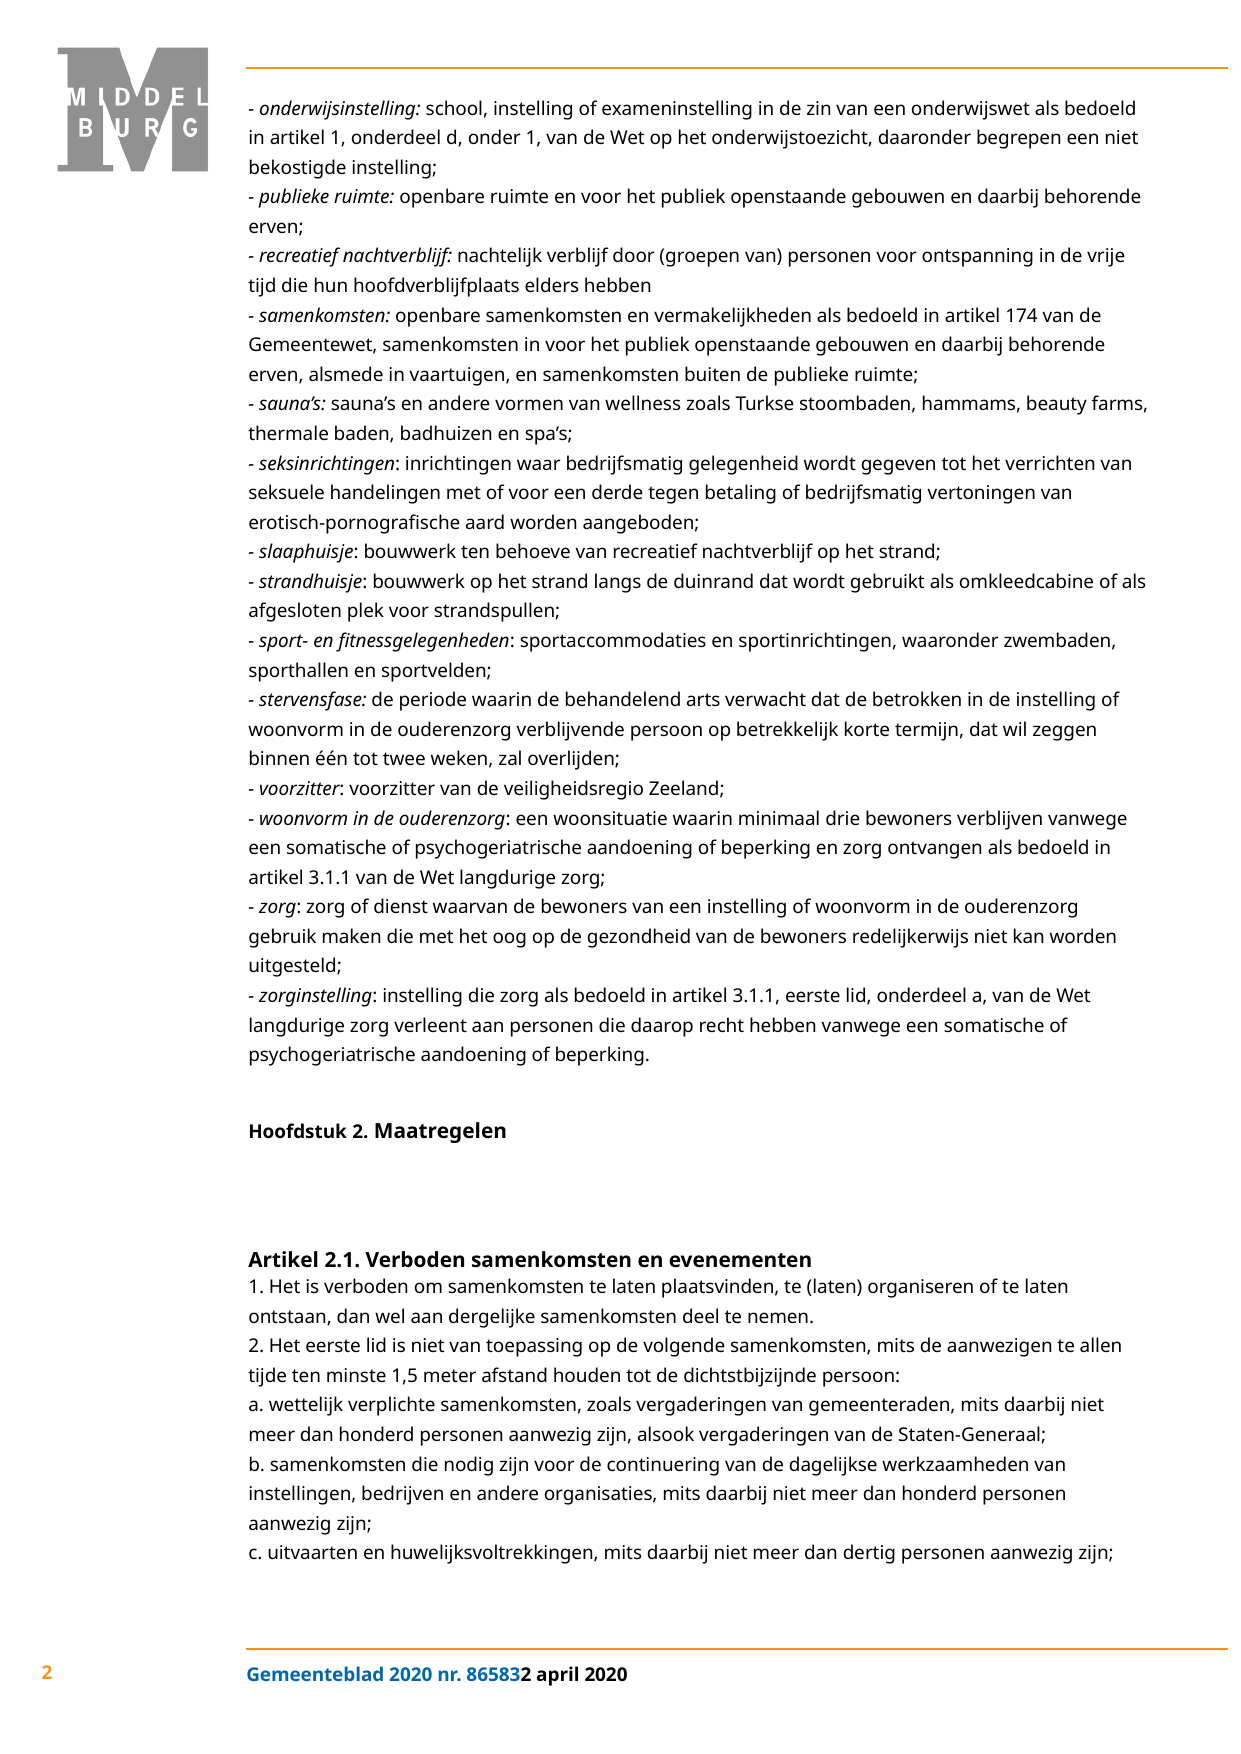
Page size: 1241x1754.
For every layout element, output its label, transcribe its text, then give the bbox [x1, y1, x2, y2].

text - voorzitter: voorzitter van de veiligheidsregio Zeeland; [248, 775, 1152, 801]
text - stervensfase: de periode waarin de behandelend arts verwacht dat de betrokken in de instelling of woonvorm in de ouderenzorg verblijvende persoon op betrekkelijk korte termijn, dat wil zeggen binnen één tot twee weken, zal overlijden; [248, 686, 1152, 771]
text - sport- en fitnessgelegenheden: sportaccommodaties en sportinrichtingen, waaronder zwembaden, sporthallen en sportvelden; [248, 627, 1152, 683]
text - zorg: zorg of dienst waarvan de bewoners van een instelling of woonvorm in de ouderenzorg gebruik maken die met het oog op de gezondheid van de bewoners redelijkerwijs niet kan worden uitgesteld; [248, 893, 1152, 978]
text - woonvorm in de ouderenzorg: een woonsituatie waarin minimaal drie bewoners verblijven vanwege een somatische of psychogeriatrische aandoening of beperking en zorg ontvangen als bedoeld in artikel 3.1.1 van de Wet langdurige zorg; [248, 805, 1152, 890]
text c. uitvaarten en huwelijksvoltrekkingen, mits daarbij niet meer dan dertig personen aanwezig zijn; [248, 1539, 1152, 1565]
text 2. Het eerste lid is niet van toepassing op de volgende samenkomsten, mits de aanwezigen te allen tijde ten minste 1,5 meter afstand houden tot de dichtstbijzijnde persoon: [248, 1332, 1152, 1388]
text - onderwijsinstelling: school, instelling of exameninstelling in de zin van een onderwijswet als bedoeld in artikel 1, onderdeel d, onder 1, van de Wet op het onderwijstoezicht, daaronder begrepen een niet bekostigde instelling; [248, 95, 1152, 180]
text - strandhuisje: bouwwerk op het strand langs de duinrand dat wordt gebruikt als omkleedcabine of als afgesloten plek voor strandspullen; [248, 568, 1152, 623]
text b. samenkomsten die nodig zijn voor de continuering van de dagelijkse werkzaamheden van instellingen, bedrijven en andere organisaties, mits daarbij niet meer dan honderd personen aanwezig zijn; [248, 1451, 1152, 1536]
text - publieke ruimte: openbare ruimte en voor het publiek openstaande gebouwen en daarbij behorende erven; [248, 183, 1152, 239]
text Artikel 2.1. Verboden samenkomsten en evenementen [248, 1245, 1152, 1273]
text a. wettelijk verplichte samenkomsten, zoals vergaderingen van gemeenteraden, mits daarbij niet meer dan honderd personen aanwezig zijn, alsook vergaderingen van de Staten-Generaal; [248, 1392, 1152, 1447]
text - sauna’s: sauna’s en andere vormen van wellness zoals Turkse stoombaden, hammams, beauty farms, thermale baden, badhuizen en spa’s; [248, 391, 1152, 446]
text - zorginstelling: instelling die zorg als bedoeld in artikel 3.1.1, eerste lid, onderdeel a, van de Wet langdurige zorg verleent aan personen die daarop recht hebben vanwege een somatische of psychogeriatrische aandoening of beperking. [248, 982, 1152, 1067]
text Hoofdstuk 2. Maatregelen [248, 1117, 1152, 1145]
text 1. Het is verboden om samenkomsten te laten plaatsvinden, te (laten) organiseren of te laten ontstaan, dan wel aan dergelijke samenkomsten deel te nemen. [248, 1273, 1152, 1328]
text - samenkomsten: openbare samenkomsten en vermakelijkheden als bedoeld in artikel 174 van de Gemeentewet, samenkomsten in voor het publiek openstaande gebouwen en daarbij behorende erven, alsmede in vaartuigen, en samenkomsten buiten de publieke ruimte; [248, 302, 1152, 387]
picture [41, 47, 231, 172]
text - recreatief nachtverblijf: nachtelijk verblijf door (groepen van) personen voor ontspanning in de vrije tijd die hun hoofdverblijfplaats elders hebben [248, 243, 1152, 298]
text - slaaphuisje: bouwwerk ten behoeve van recreatief nachtverblijf op het strand; [248, 538, 1152, 564]
text - seksinrichtingen: inrichtingen waar bedrijfsmatig gelegenheid wordt gegeven tot het verrichten van seksuele handelingen met of voor een derde tegen betaling of bedrijfsmatig vertoningen van erotisch-pornografische aard worden aangeboden; [248, 450, 1152, 535]
